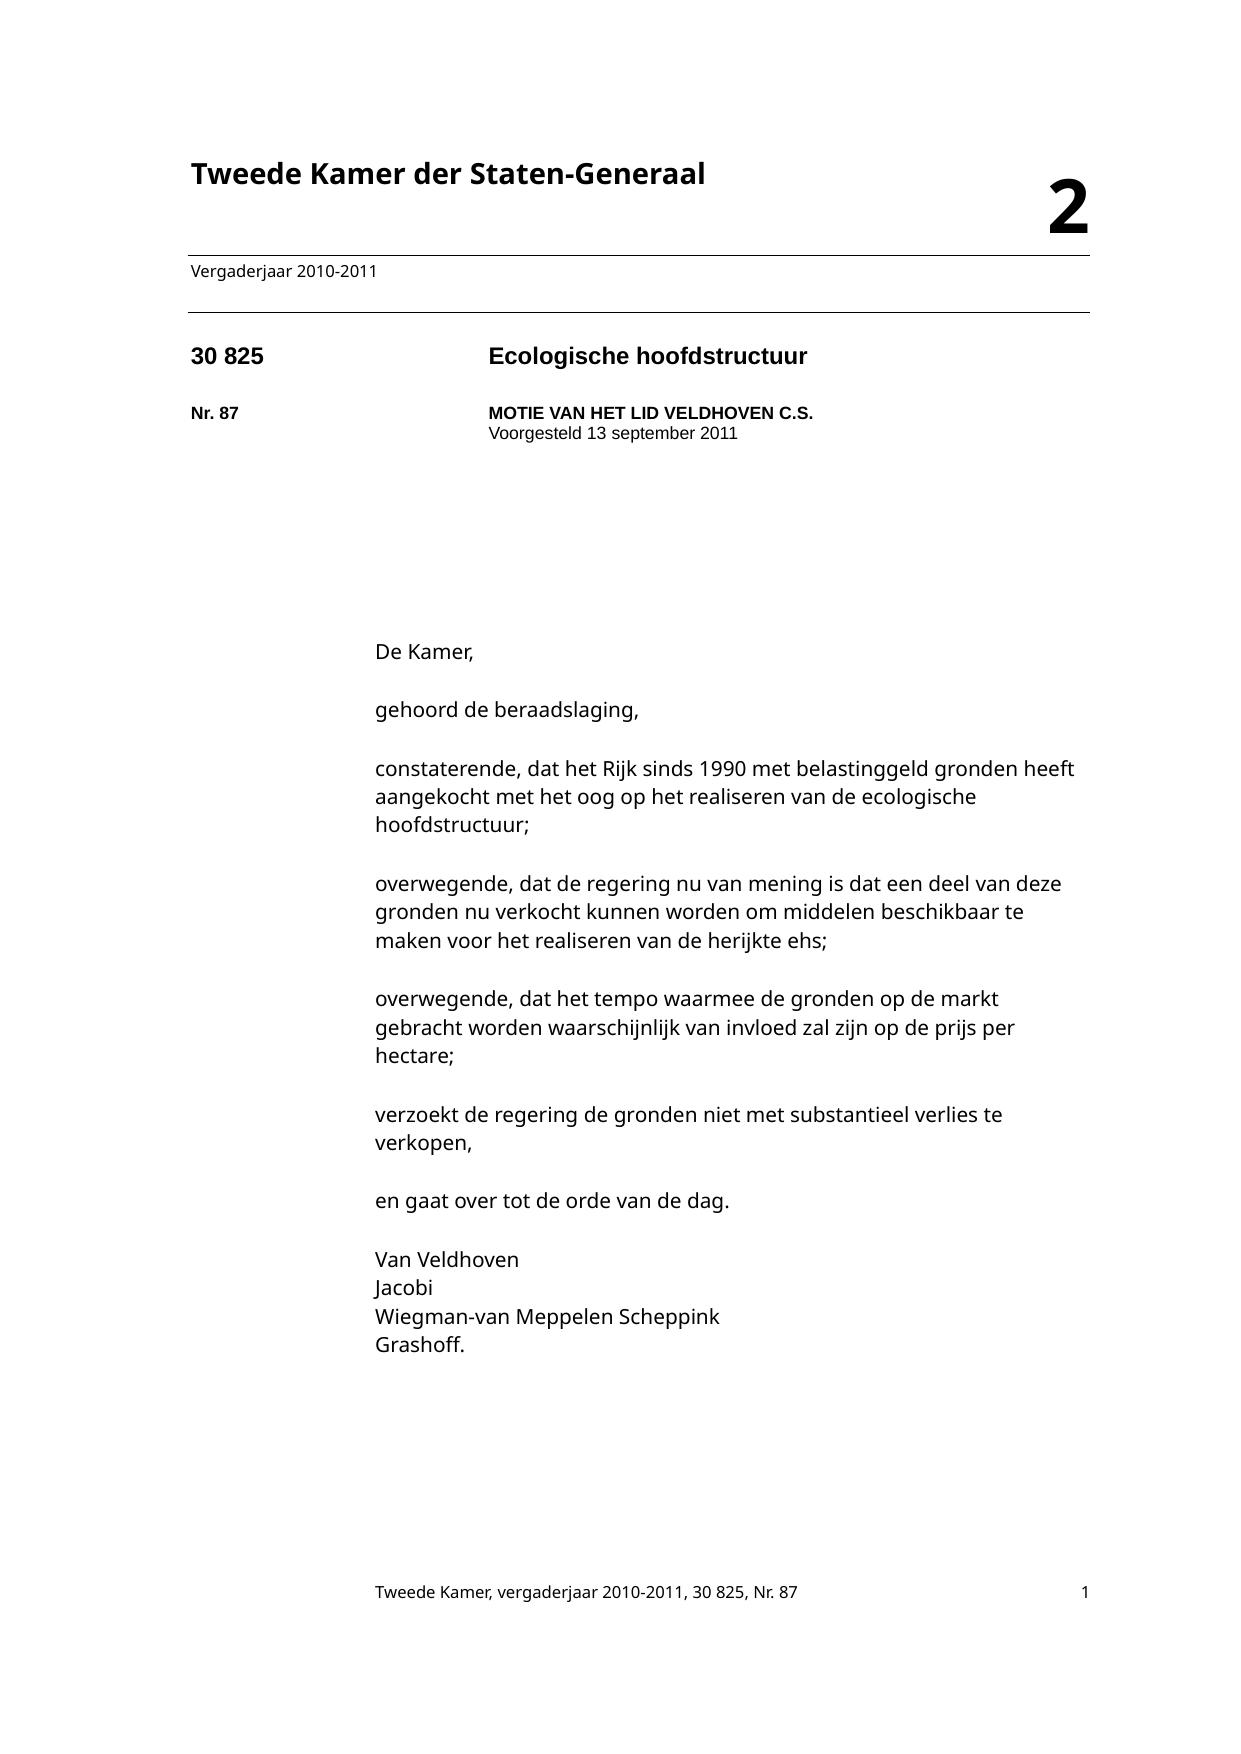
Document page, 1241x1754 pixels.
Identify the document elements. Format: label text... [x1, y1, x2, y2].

text Wiegman-van Meppelen Scheppink [375, 1302, 1090, 1330]
table_cell 30 825 [188, 339, 485, 399]
table_cell MOTIE VAN HET LID VELDHOVEN C.S. Voorgesteld 13 september 2011 [485, 399, 1090, 518]
text overwegende, dat het tempo waarmee de gronden op de markt gebracht worden waarschijnlijk van invloed zal zijn op de prijs per hectare; [375, 984, 1090, 1070]
text en gaat over tot de orde van de dag. [375, 1187, 1090, 1215]
text constaterende, dat het Rijk sinds 1990 met belastinggeld gronden heeft aangekocht met het oog op het realiseren van de ecologische hoofdstructuur; [375, 754, 1090, 839]
text De Kamer, [375, 637, 1090, 665]
text Jacobi [375, 1273, 1090, 1302]
text Grashoff. [375, 1330, 1090, 1359]
table_cell [188, 313, 485, 339]
table_cell [485, 256, 1090, 312]
text overwegende, dat de regering nu van mening is dat een deel van deze gronden nu verkocht kunnen worden om middelen beschikbaar te maken voor het realiseren van de herijkte ehs; [375, 869, 1090, 954]
table_cell [485, 313, 1090, 339]
text Van Veldhoven [375, 1245, 1090, 1273]
table_cell Vergaderjaar 2010-2011 [188, 256, 485, 312]
table_cell Ecologische hoofdstructuur [485, 339, 1090, 399]
text gehoord de beraadslaging, [375, 695, 1090, 724]
table_header Tweede Kamer der Staten-Generaal [188, 150, 909, 255]
table_header 2 [910, 150, 1090, 255]
text verzoekt de regering de gronden niet met substantieel verlies te verkopen, [375, 1100, 1090, 1157]
table_cell Nr. 87 [188, 399, 485, 518]
